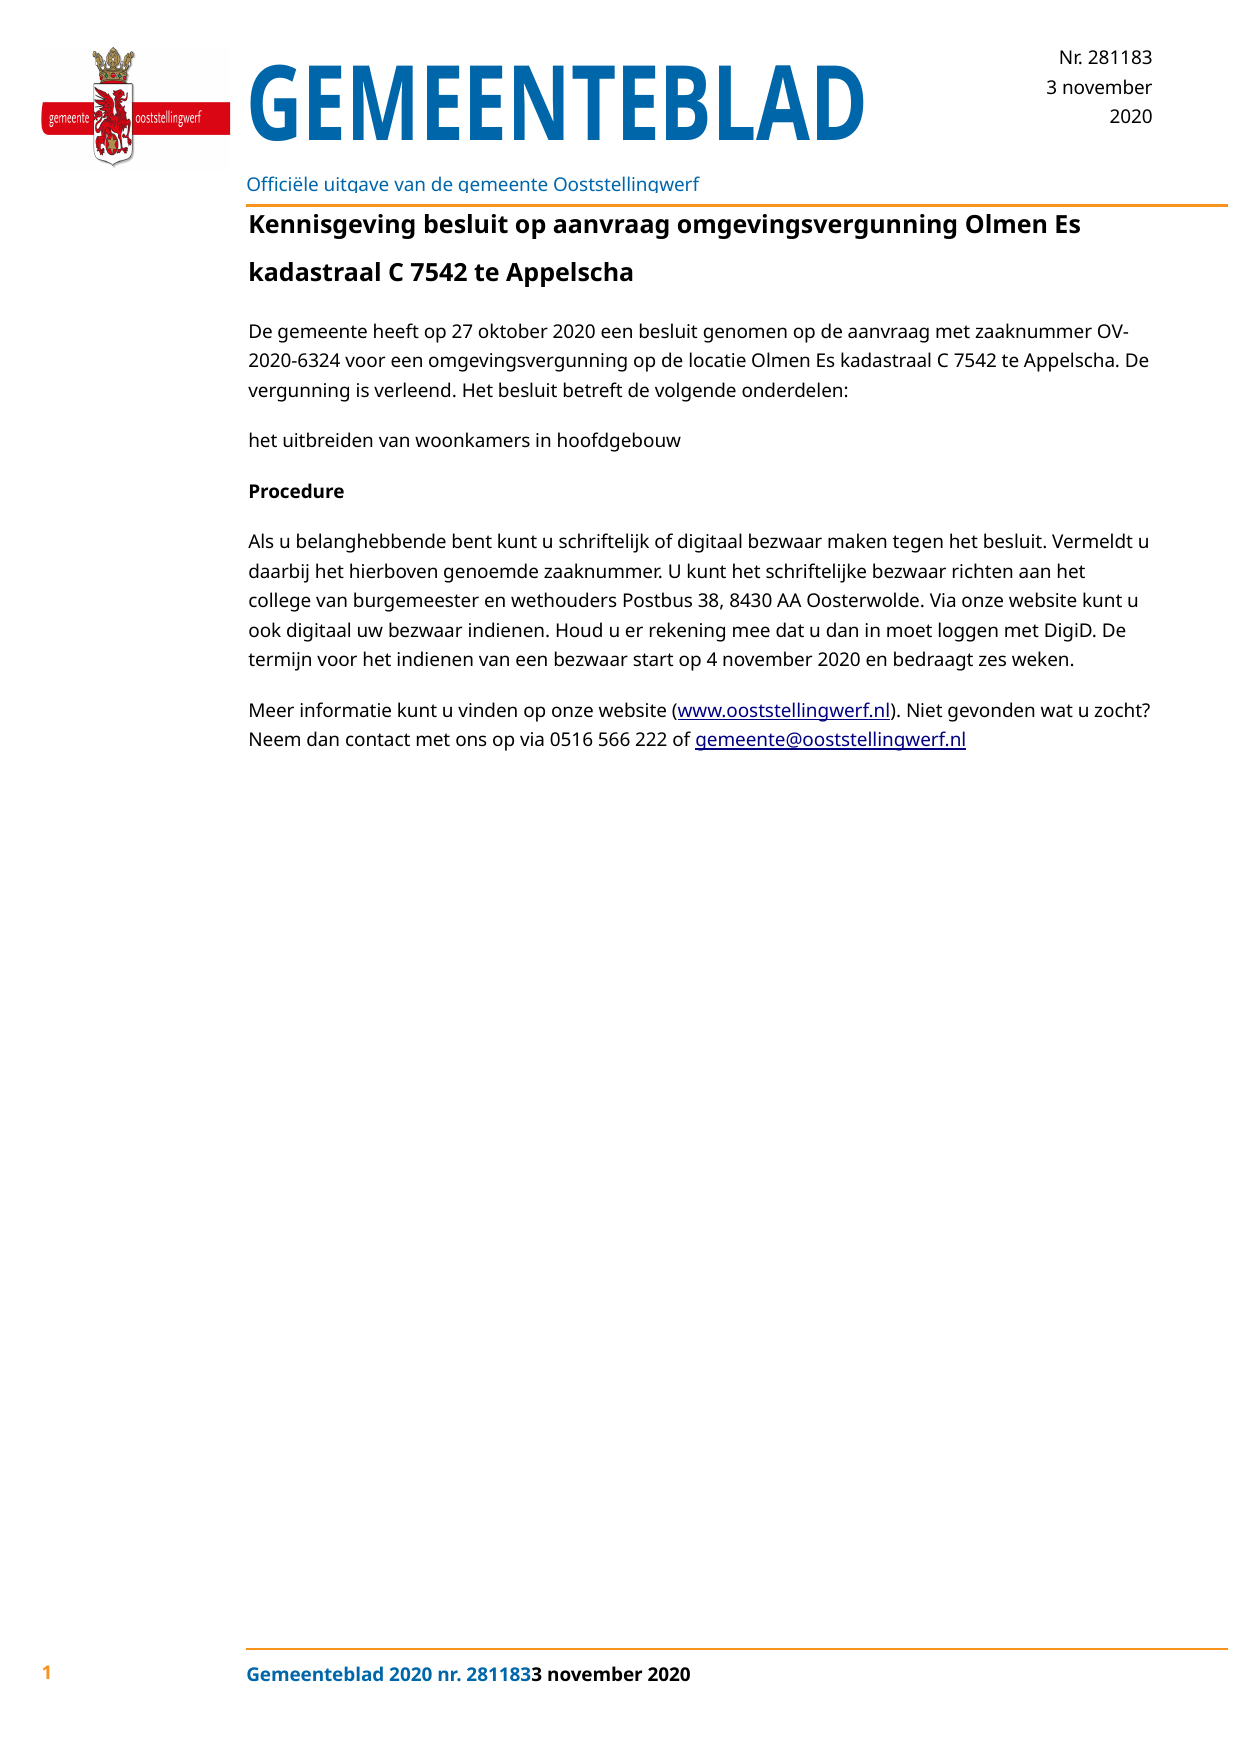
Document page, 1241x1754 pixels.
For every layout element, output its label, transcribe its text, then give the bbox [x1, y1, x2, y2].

text Meer informatie kunt u vinden op onze website (www.ooststellingwerf.nl). Niet gevonden wat u zocht? Neem dan contact met ons op via 0516 566 222 of gemeente@ooststellingwerf.nl [248, 697, 1152, 752]
text Als u belanghebbende bent kunt u schriftelijk of digitaal bezwaar maken tegen het besluit. Vermeldt u daarbij het hierboven genoemde zaaknummer. U kunt het schriftelijke bezwaar richten aan het college van burgemeester en wethouders Postbus 38, 8430 AA Oosterwolde. Via onze website kunt u ook digitaal uw bezwaar indienen. Houd u er rekening mee dat u dan in moet loggen met DigiD. De termijn voor het indienen van een bezwaar start op 4 november 2020 en bedraagt zes weken. [248, 528, 1152, 672]
text De gemeente heeft op 27 oktober 2020 een besluit genomen op de aanvraag met zaaknummer OV-2020-6324 voor een omgevingsvergunning op de locatie Olmen Es kadastraal C 7542 te Appelscha. De vergunning is verleend. Het besluit betreft de volgende onderdelen: [248, 318, 1152, 403]
text Kennisgeving besluit op aanvraag omgevingsvergunning Olmen Es kadastraal C 7542 te Appelscha [248, 207, 1152, 288]
text Procedure [248, 478, 1152, 504]
text het uitbreiden van woonkamers in hoofdgebouw [248, 427, 1152, 453]
picture [41, 47, 231, 172]
